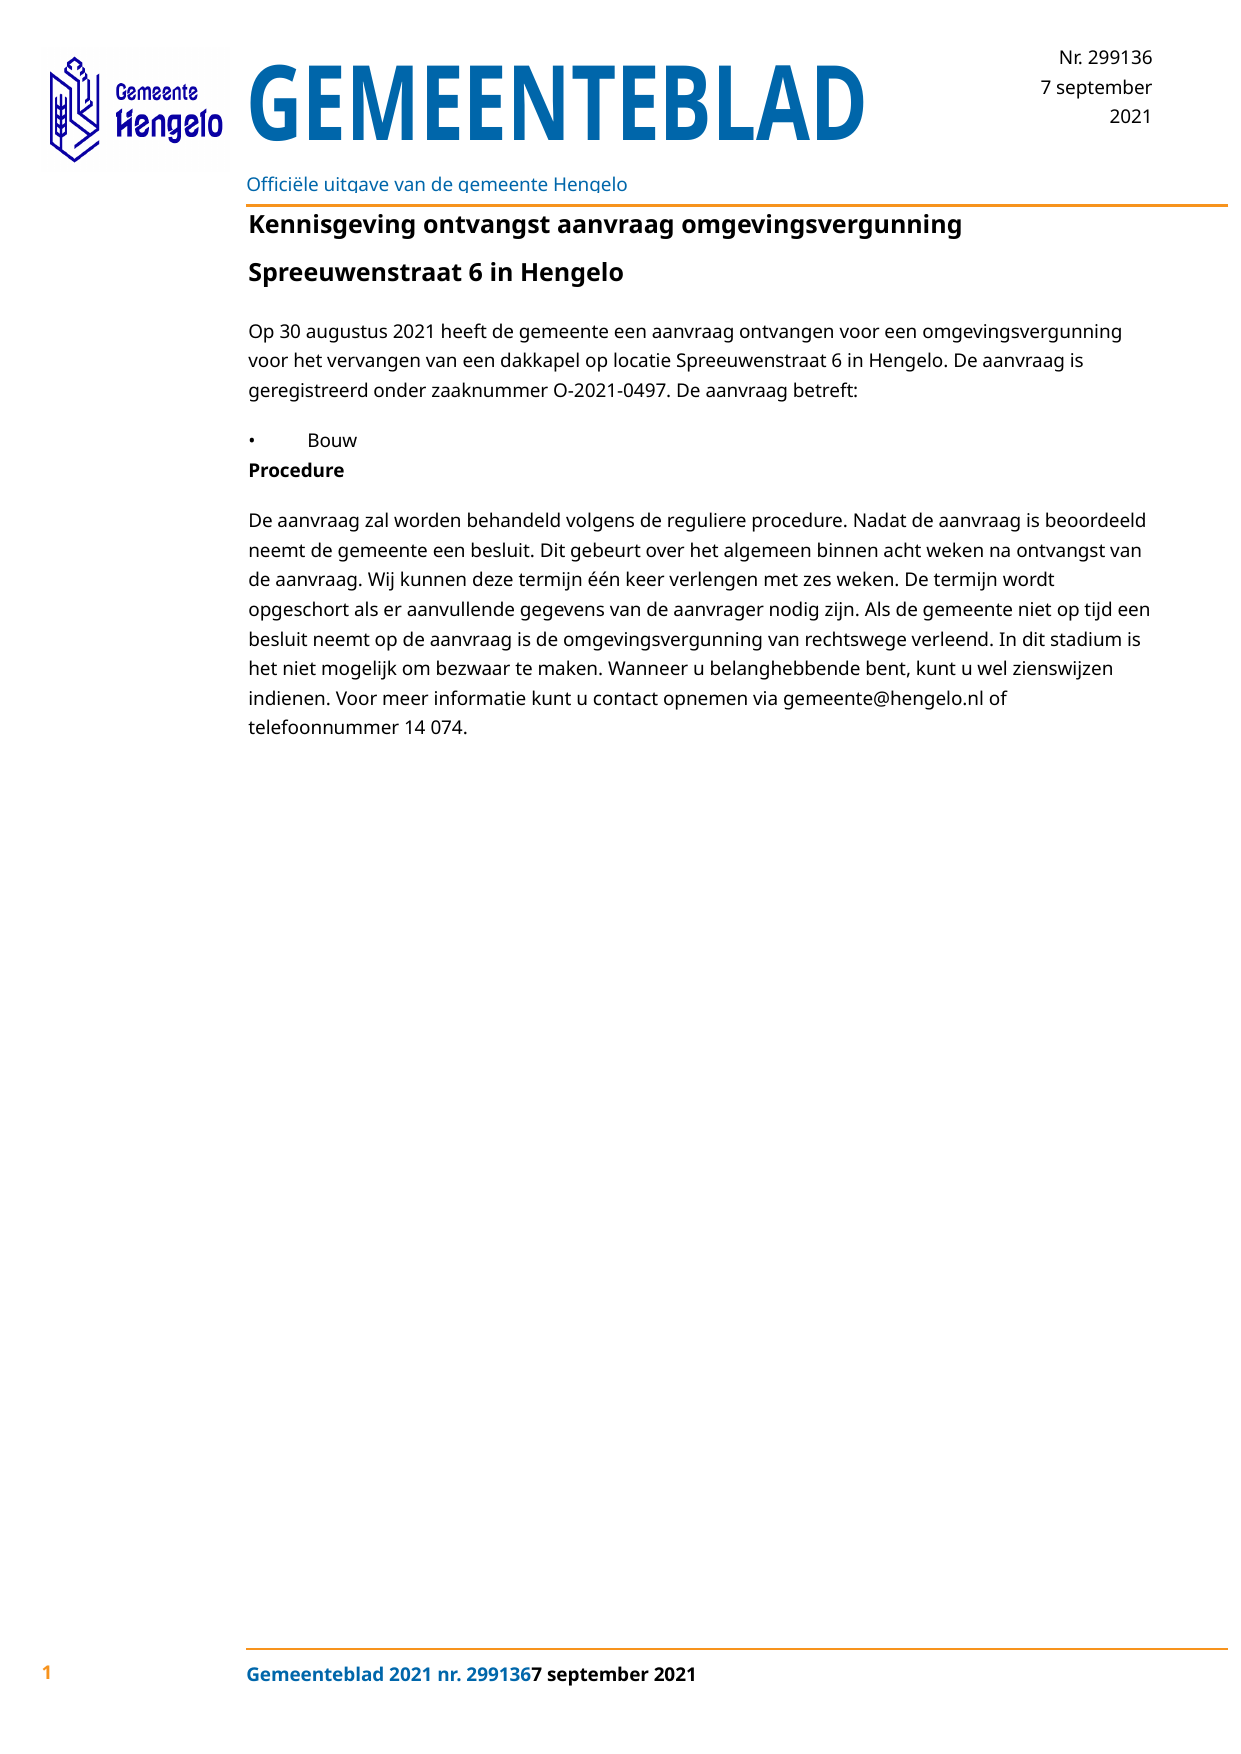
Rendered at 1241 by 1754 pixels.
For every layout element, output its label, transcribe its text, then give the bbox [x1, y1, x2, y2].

list Bouw [248, 427, 1152, 453]
text De aanvraag zal worden behandeld volgens de reguliere procedure. Nadat de aanvraag is beoordeeld neemt de gemeente een besluit. Dit gebeurt over het algemeen binnen acht weken na ontvangst van de aanvraag. Wij kunnen deze termijn één keer verlengen met zes weken. De termijn wordt opgeschort als er aanvullende gegevens van de aanvrager nodig zijn. Als de gemeente niet op tijd een besluit neemt op de aanvraag is de omgevingsvergunning van rechtswege verleend. In dit stadium is het niet mogelijk om bezwaar te maken. Wanneer u belanghebbende bent, kunt u wel zienswijzen indienen. Voor meer informatie kunt u contact opnemen via gemeente@hengelo.nl of telefoonnummer 14 074. [248, 507, 1152, 740]
text Op 30 augustus 2021 heeft de gemeente een aanvraag ontvangen voor een omgevingsvergunning voor het vervangen van een dakkapel op locatie Spreeuwenstraat 6 in Hengelo. De aanvraag is geregistreerd onder zaaknummer O-2021-0497. De aanvraag betreft: [248, 318, 1152, 403]
picture [41, 47, 231, 172]
text Procedure [248, 457, 1152, 483]
text Kennisgeving ontvangst aanvraag omgevingsvergunning Spreeuwenstraat 6 in Hengelo [248, 207, 1152, 288]
